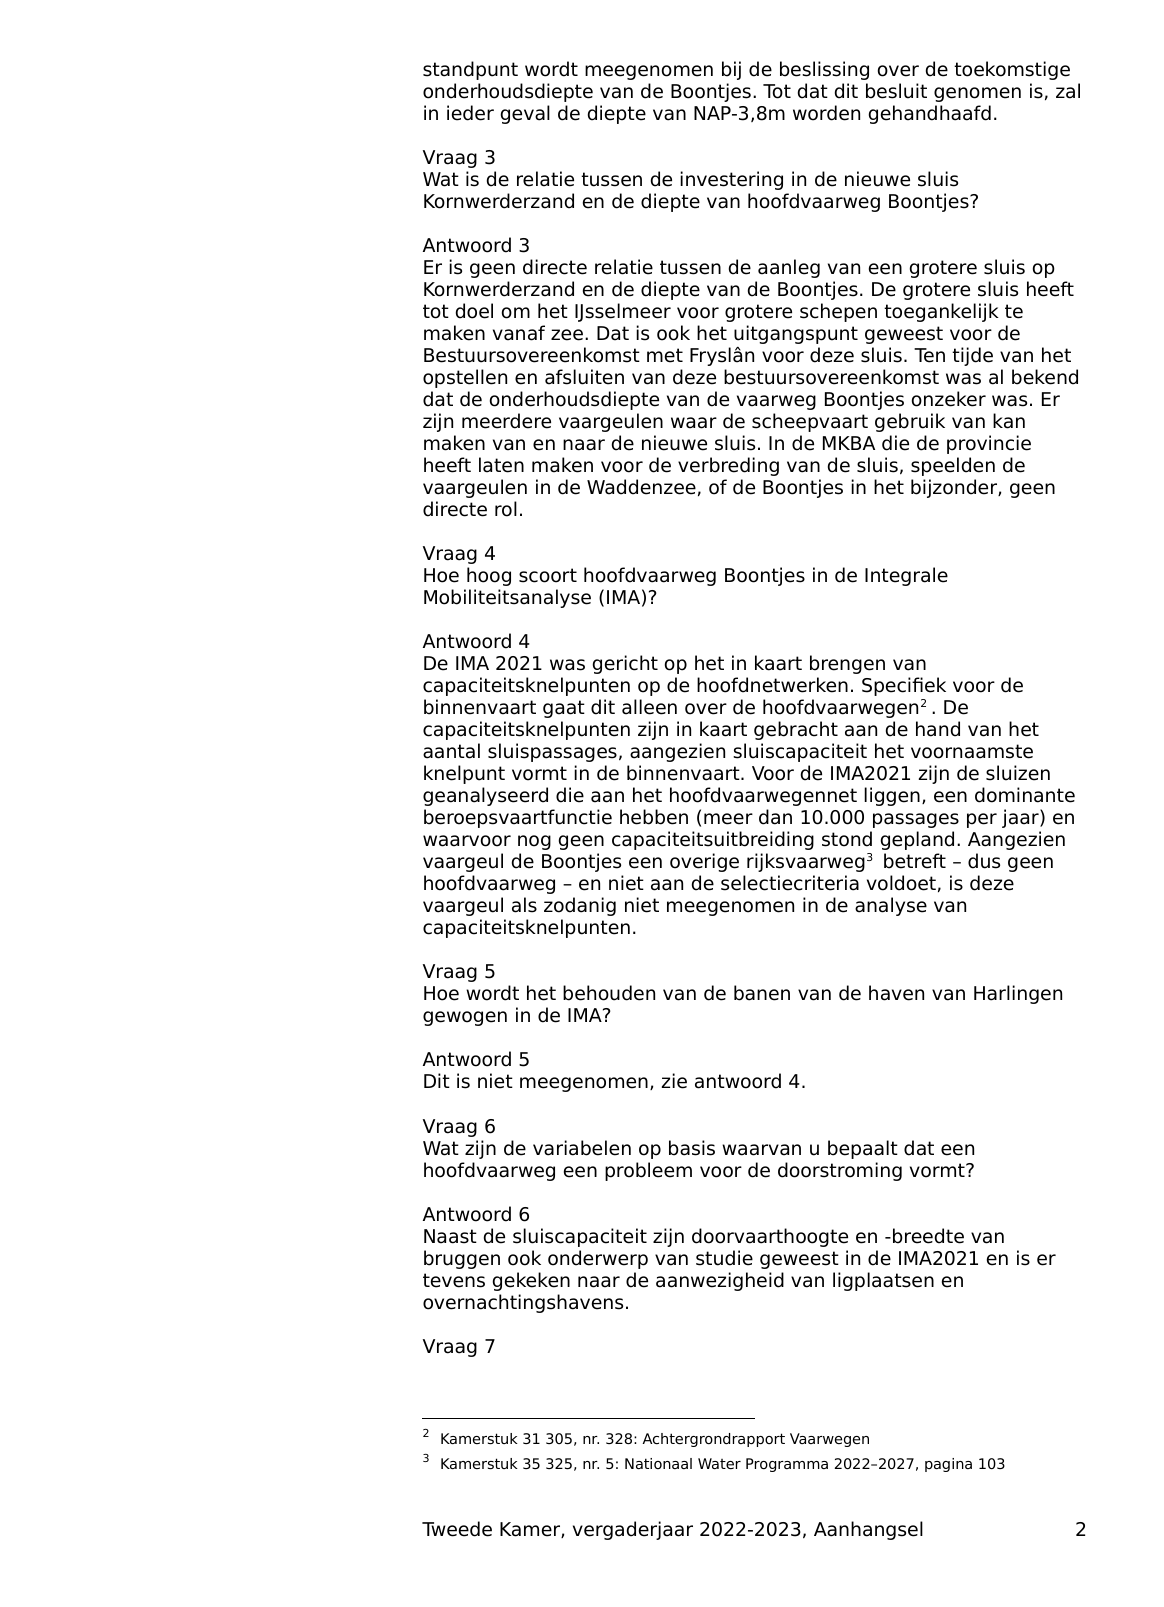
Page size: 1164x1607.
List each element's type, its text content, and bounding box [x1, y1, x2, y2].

text Antwoord 4 [422, 631, 1087, 653]
text Dit is niet meegenomen, zie antwoord 4. [422, 1071, 1087, 1093]
text Hoe hoog scoort hoofdvaarweg Boontjes in de Integrale Mobiliteitsanalyse (IMA)? [422, 565, 1087, 609]
text Antwoord 6 [422, 1204, 1087, 1226]
text Wat is de relatie tussen de investering in de nieuwe sluis Kornwerderzand en de diepte van hoofdvaarweg Boontjes? [422, 169, 1087, 213]
text Vraag 3 [422, 147, 1087, 169]
text Kamerstuk 31 305, nr. 328: Achtergrondrapport Vaarwegen [422, 1427, 1087, 1449]
text Vraag 7 [422, 1336, 1087, 1358]
text Naast de sluiscapaciteit zijn doorvaarthoogte en -breedte van bruggen ook onderwerp van studie geweest in de IMA2021 en is er tevens gekeken naar de aanwezigheid van ligplaatsen en overnachtingshavens. [422, 1226, 1087, 1313]
text Antwoord 3 [422, 235, 1087, 257]
text Antwoord 5 [422, 1049, 1087, 1071]
text Vraag 5 [422, 961, 1087, 983]
text Hoe wordt het behouden van de banen van de haven van Harlingen gewogen in de IMA? [422, 983, 1087, 1027]
text Vraag 6 [422, 1116, 1087, 1137]
text Er is geen directe relatie tussen de aanleg van een grotere sluis op Kornwerderzand en de diepte van de Boontjes. De grotere sluis heeft tot doel om het IJsselmeer voor grotere schepen toegankelijk te maken vanaf zee. Dat is ook het uitgangspunt geweest voor de Bestuursovereenkomst met Fryslân voor deze sluis. Ten tijde van het opstellen en afsluiten van deze bestuursovereenkomst was al bekend dat de onderhoudsdiepte van de vaarweg Boontjes onzeker was. Er zijn meerdere vaargeulen waar de scheepvaart gebruik van kan maken van en naar de nieuwe sluis. In de MKBA die de provincie heeft laten maken voor de verbreding van de sluis, speelden de vaargeulen in de Waddenzee, of de Boontjes in het bijzonder, geen directe rol. [422, 257, 1087, 521]
text standpunt wordt meegenomen bij de beslissing over de toekomstige onderhoudsdiepte van de Boontjes. Tot dat dit besluit genomen is, zal in ieder geval de diepte van NAP-3,8m worden gehandhaafd. [422, 59, 1087, 125]
text Wat zijn de variabelen op basis waarvan u bepaalt dat een hoofdvaarweg een probleem voor de doorstroming vormt? [422, 1137, 1087, 1181]
text De IMA 2021 was gericht op het in kaart brengen van capaciteitsknelpunten op de hoofdnetwerken. Specifiek voor de binnenvaart gaat dit alleen over de hoofdvaarwegen. De capaciteitsknelpunten zijn in kaart gebracht aan de hand van het aantal sluispassages, aangezien sluiscapaciteit het voornaamste knelpunt vormt in de binnenvaart. Voor de IMA2021 zijn de sluizen geanalyseerd die aan het hoofdvaarwegennet liggen, een dominante beroepsvaartfunctie hebben (meer dan 10.000 passages per jaar) en waarvoor nog geen capaciteitsuitbreiding stond gepland. Aangezien vaargeul de Boontjes een overige rijksvaarweg betreft – dus geen hoofdvaarweg – en niet aan de selectiecriteria voldoet, is deze vaargeul als zodanig niet meegenomen in de analyse van capaciteitsknelpunten. [422, 653, 1087, 939]
text Kamerstuk 35 325, nr. 5: Nationaal Water Programma 2022–2027, pagina 103 [422, 1452, 1087, 1474]
text Vraag 4 [422, 543, 1087, 565]
